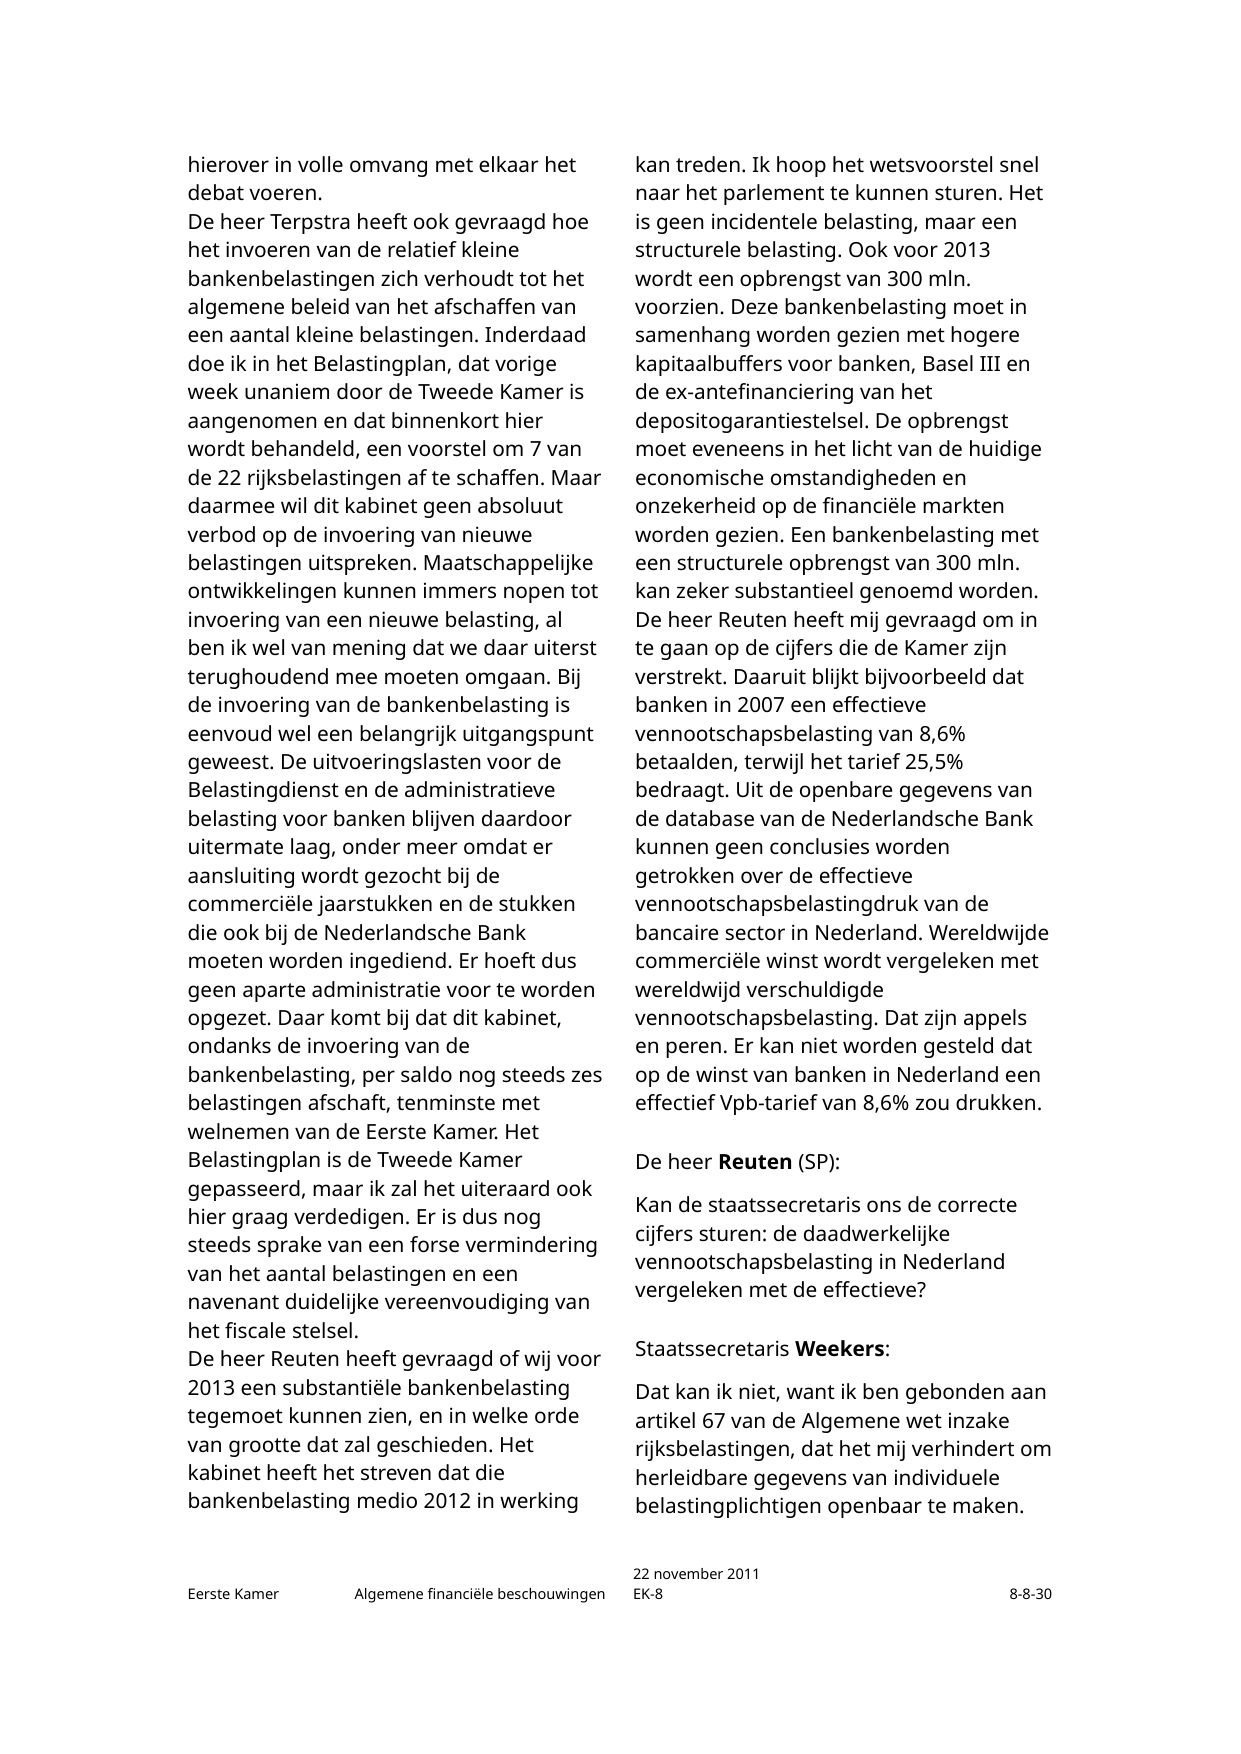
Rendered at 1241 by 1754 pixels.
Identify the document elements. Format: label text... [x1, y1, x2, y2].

text hierover in volle omvang met elkaar het debat voeren. [187, 150, 605, 207]
text Staatssecretaris Weekers: [635, 1334, 1053, 1362]
text Kan de staatssecretaris ons de correcte cijfers sturen: de daadwerkelijke vennootschapsbelasting in Nederland vergeleken met de effectieve? [635, 1190, 1053, 1304]
text De heer Terpstra heeft ook gevraagd hoe het invoeren van de relatief kleine bankenbelastingen zich verhoudt tot het algemene beleid van het afschaffen van een aantal kleine belastingen. Inderdaad doe ik in het Belastingplan, dat vorige week unaniem door de Tweede Kamer is aangenomen en dat binnenkort hier wordt behandeld, een voorstel om 7 van de 22 rijksbelastingen af te schaffen. Maar daarmee wil dit kabinet geen absoluut verbod op de invoering van nieuwe belastingen uitspreken. Maatschappelijke ontwikkelingen kunnen immers nopen tot invoering van een nieuwe belasting, al ben ik wel van mening dat we daar uiterst terughoudend mee moeten omgaan. Bij de invoering van de bankenbelasting is eenvoud wel een belangrijk uitgangspunt geweest. De uitvoeringslasten voor de Belastingdienst en de administratieve belasting voor banken blijven daardoor uitermate laag, onder meer omdat er aansluiting wordt gezocht bij de commerciële jaarstukken en de stukken die ook bij de Nederlandsche Bank moeten worden ingediend. Er hoeft dus geen aparte administratie voor te worden opgezet. Daar komt bij dat dit kabinet, ondanks de invoering van de bankenbelasting, per saldo nog steeds zes belastingen afschaft, tenminste met welnemen van de Eerste Kamer. Het Belastingplan is de Tweede Kamer gepasseerd, maar ik zal het uiteraard ook hier graag verdedigen. Er is dus nog steeds sprake van een forse vermindering van het aantal belastingen en een navenant duidelijke vereenvoudiging van het fiscale stelsel. [187, 207, 605, 1344]
text De heer Reuten heeft gevraagd of wij voor 2013 een substantiële bankenbelasting tegemoet kunnen zien, en in welke orde van grootte dat zal geschieden. Het kabinet heeft het streven dat die bankenbelasting medio 2012 in werking [187, 1344, 605, 1515]
text kan treden. Ik hoop het wetsvoorstel snel naar het parlement te kunnen sturen. Het is geen incidentele belasting, maar een structurele belasting. Ook voor 2013 wordt een opbrengst van 300 mln. voorzien. Deze bankenbelasting moet in samenhang worden gezien met hogere kapitaalbuffers voor banken, Basel III en de ex-antefinanciering van het depositogarantiestelsel. De opbrengst moet eveneens in het licht van de huidige economische omstandigheden en onzekerheid op de financiële markten worden gezien. Een bankenbelasting met een structurele opbrengst van 300 mln. kan zeker substantieel genoemd worden. [635, 150, 1053, 605]
text De heer Reuten (SP): [635, 1147, 1053, 1175]
text Dat kan ik niet, want ik ben gebonden aan artikel 67 van de Algemene wet inzake rijksbelastingen, dat het mij verhindert om herleidbare gegevens van individuele belastingplichtigen openbaar te maken. [635, 1377, 1053, 1520]
text De heer Reuten heeft mij gevraagd om in te gaan op de cijfers die de Kamer zijn verstrekt. Daaruit blijkt bijvoorbeeld dat banken in 2007 een effectieve vennootschapsbelasting van 8,6% betaalden, terwijl het tarief 25,5% bedraagt. Uit de openbare gegevens van de database van de Nederlandsche Bank kunnen geen conclusies worden getrokken over de effectieve vennootschapsbelastingdruk van de bancaire sector in Nederland. Wereldwijde commerciële winst wordt vergeleken met wereldwijd verschuldigde vennootschapsbelasting. Dat zijn appels en peren. Er kan niet worden gesteld dat op de winst van banken in Nederland een effectief Vpb-tarief van 8,6% zou drukken. [635, 605, 1053, 1117]
